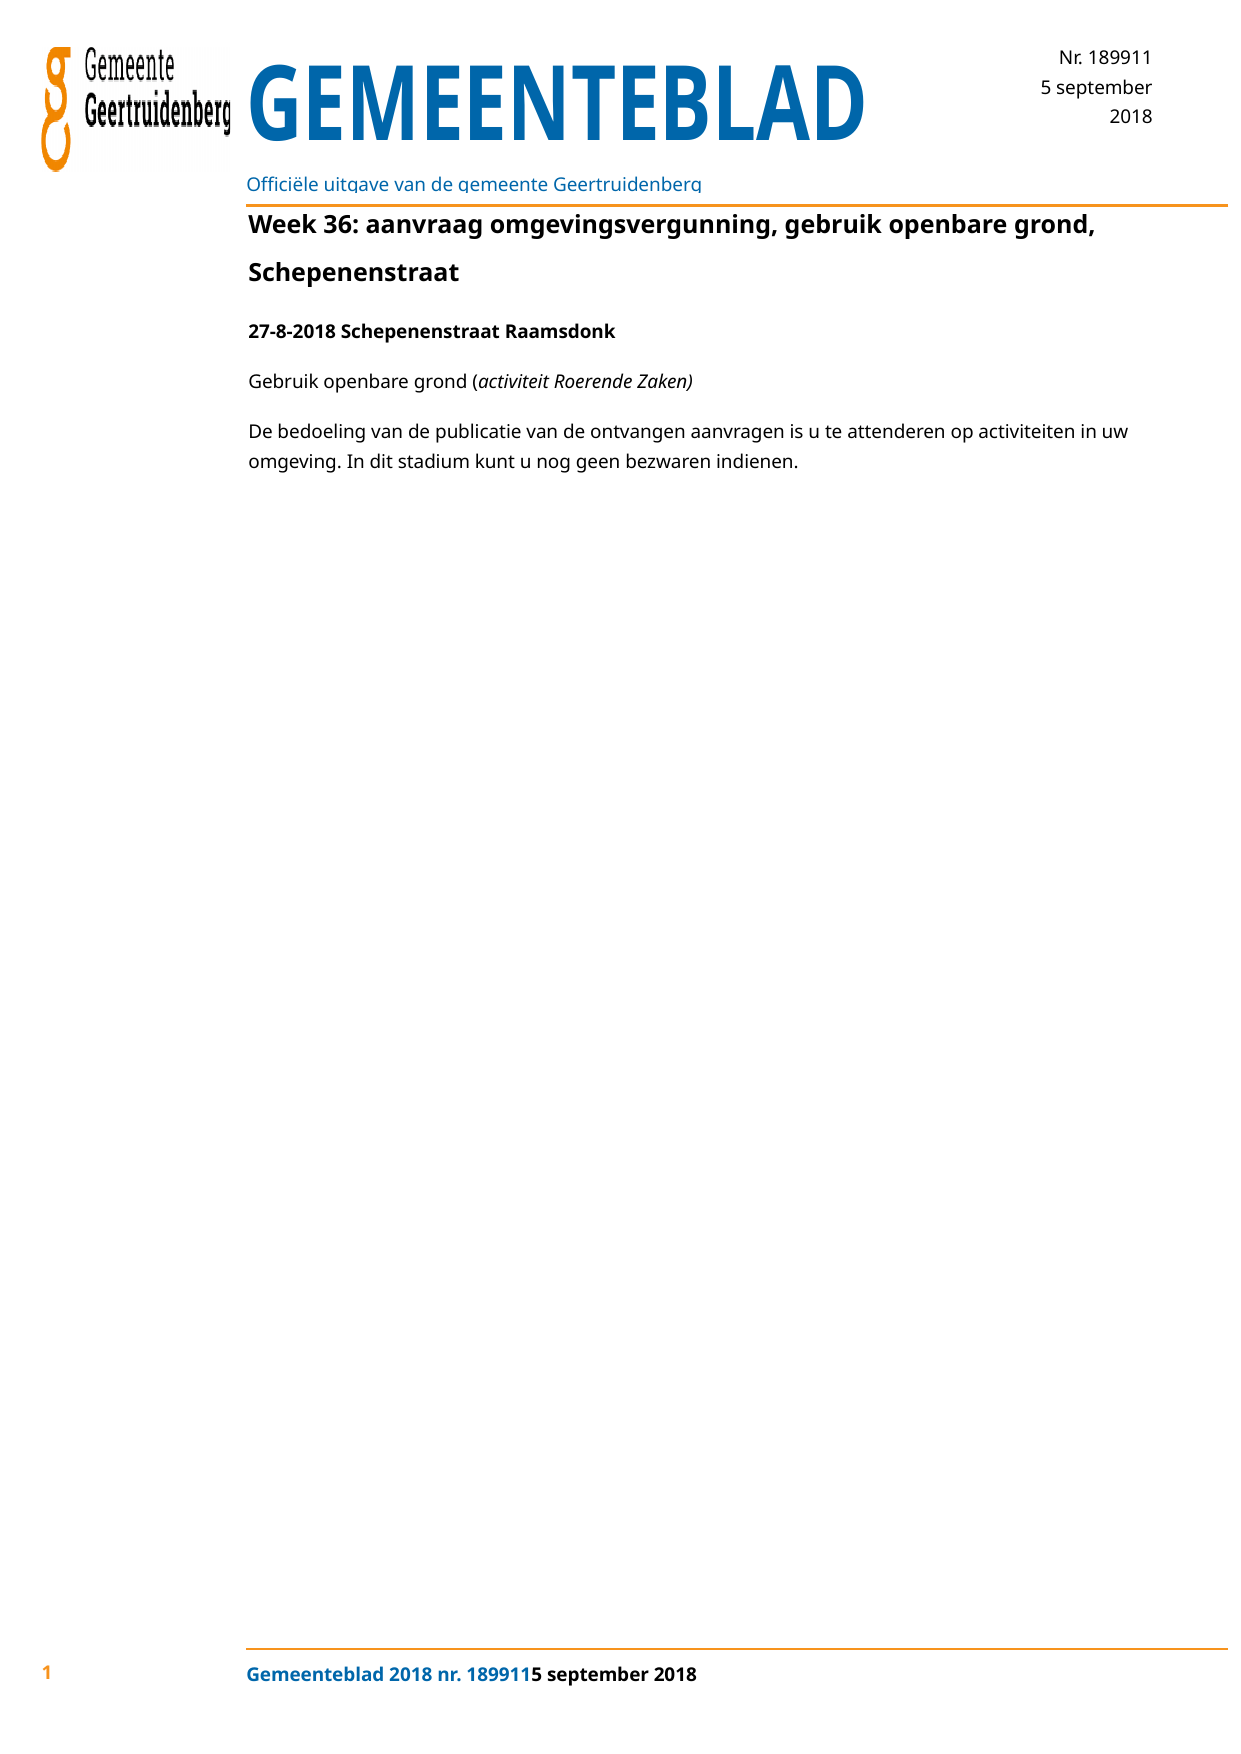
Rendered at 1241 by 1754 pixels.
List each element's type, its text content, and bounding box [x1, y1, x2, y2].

picture [41, 47, 231, 172]
text Week 36: aanvraag omgevingsvergunning, gebruik openbare grond, Schepenenstraat [248, 207, 1152, 288]
text Gebruik openbare grond (activiteit Roerende Zaken) [248, 368, 1152, 394]
text 27-8-2018 Schepenenstraat Raamsdonk [248, 318, 1152, 344]
text De bedoeling van de publicatie van de ontvangen aanvragen is u te attenderen op activiteiten in uw omgeving. In dit stadium kunt u nog geen bezwaren indienen. [248, 419, 1152, 474]
